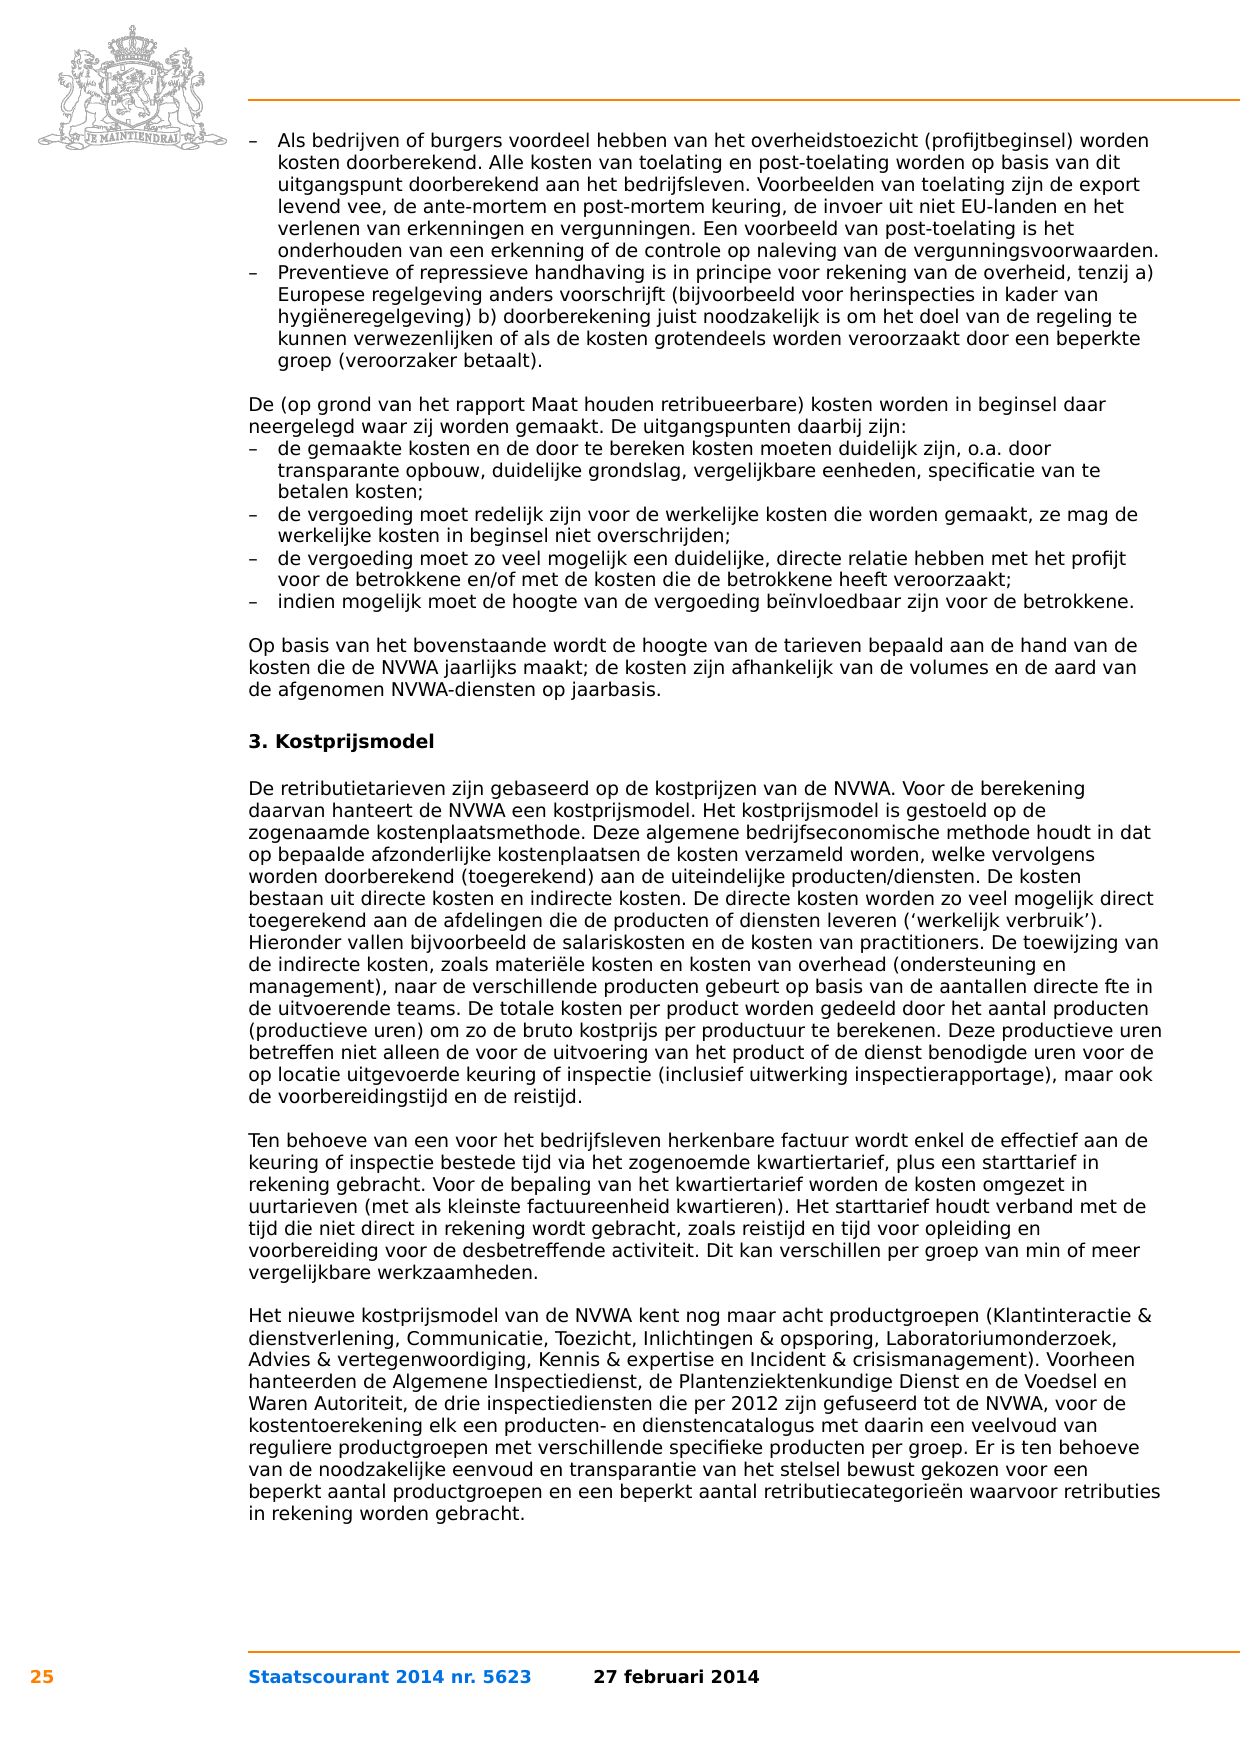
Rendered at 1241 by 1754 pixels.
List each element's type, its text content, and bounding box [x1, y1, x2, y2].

text Ten behoeve van een voor het bedrijfsleven herkenbare factuur wordt enkel de effectief aan de keuring of inspectie bestede tijd via het zogenoemde kwartiertarief, plus een starttarief in rekening gebracht. Voor de bepaling van het kwartiertarief worden de kosten omgezet in uurtarieven (met als kleinste factuureenheid kwartieren). Het starttarief houdt verband met de tijd die niet direct in rekening wordt gebracht, zoals reistijd en tijd voor opleiding en voorbereiding voor de desbetreffende activiteit. Dit kan verschillen per groep van min of meer vergelijkbare werkzaamheden. [248, 1130, 1163, 1283]
text De retributietarieven zijn gebaseerd op de kostprijzen van de NVWA. Voor de berekening daarvan hanteert de NVWA een kostprijsmodel. Het kostprijsmodel is gestoeld op de zogenaamde kostenplaatsmethode. Deze algemene bedrijfseconomische methode houdt in dat op bepaalde afzonderlijke kostenplaatsen de kosten verzameld worden, welke vervolgens worden doorberekend (toegerekend) aan de uiteindelijke producten/diensten. De kosten bestaan uit directe kosten en indirecte kosten. De directe kosten worden zo veel mogelijk direct toegerekend aan de afdelingen die de producten of diensten leveren (‘werkelijk verbruik’). Hieronder vallen bijvoorbeeld de salariskosten en de kosten van practitioners. De toewijzing van de indirecte kosten, zoals materiële kosten en kosten van overhead (ondersteuning en management), naar de verschillende producten gebeurt op basis van de aantallen directe fte in de uitvoerende teams. De totale kosten per product worden gedeeld door het aantal producten (productieve uren) om zo de bruto kostprijs per productuur te berekenen. Deze productieve uren betreffen niet alleen de voor de uitvoering van het product of de dienst benodigde uren voor de op locatie uitgevoerde keuring of inspectie (inclusief uitwerking inspectierapportage), maar ook de voorbereidingstijd en de reistijd. [248, 778, 1163, 1108]
text – de vergoeding moet redelijk zijn voor de werkelijke kosten die worden gemaakt, ze mag de werkelijke kosten in beginsel niet overschrijden; [248, 503, 1163, 547]
text Het nieuwe kostprijsmodel van de NVWA kent nog maar acht productgroepen (Klantinteractie & dienstverlening, Communicatie, Toezicht, Inlichtingen & opsporing, Laboratoriumonderzoek, Advies & vertegenwoordiging, Kennis & expertise en Incident & crisismanagement). Voorheen hanteerden de Algemene Inspectiedienst, de Plantenziektenkundige Dienst en de Voedsel en Waren Autoriteit, de drie inspectiediensten die per 2012 zijn gefuseerd tot de NVWA, voor de kostentoerekening elk een producten- en dienstencatalogus met daarin een veelvoud van reguliere productgroepen met verschillende specifieke producten per groep. Er is ten behoeve van de noodzakelijke eenvoud en transparantie van het stelsel bewust gekozen voor een beperkt aantal productgroepen en een beperkt aantal retributiecategorieën waarvoor retributies in rekening worden gebracht. [248, 1305, 1163, 1525]
text Op basis van het bovenstaande wordt de hoogte van de tarieven bepaald aan de hand van de kosten die de NVWA jaarlijks maakt; de kosten zijn afhankelijk van de volumes en de aard van de afgenomen NVWA-diensten op jaarbasis. [248, 635, 1163, 701]
text – de vergoeding moet zo veel mogelijk een duidelijke, directe relatie hebben met het profijt voor de betrokkene en/of met de kosten die de betrokkene heeft veroorzaakt; [248, 547, 1163, 591]
text – indien mogelijk moet de hoogte van de vergoeding beïnvloedbaar zijn voor de betrokkene. [248, 591, 1163, 613]
text De (op grond van het rapport Maat houden retribueerbare) kosten worden in beginsel daar neergelegd waar zij worden gemaakt. De uitgangspunten daarbij zijn: [248, 393, 1163, 437]
text – de gemaakte kosten en de door te bereken kosten moeten duidelijk zijn, o.a. door transparante opbouw, duidelijke grondslag, vergelijkbare eenheden, specificatie van te betalen kosten; [248, 437, 1163, 503]
text – Preventieve of repressieve handhaving is in principe voor rekening van de overheid, tenzij a) Europese regelgeving anders voorschrijft (bijvoorbeeld voor herinspecties in kader van hygiëneregelgeving) b) doorberekening juist noodzakelijk is om het doel van de regeling te kunnen verwezenlijken of als de kosten grotendeels worden veroorzaakt door een beperkte groep (veroorzaker betaalt). [248, 262, 1163, 372]
picture [38, 25, 227, 150]
subtitle 3. Kostprijsmodel [248, 731, 1163, 753]
text – Als bedrijven of burgers voordeel hebben van het overheidstoezicht (profijtbeginsel) worden kosten doorberekend. Alle kosten van toelating en post-toelating worden op basis van dit uitgangspunt doorberekend aan het bedrijfsleven. Voorbeelden van toelating zijn de export levend vee, de ante-mortem en post-mortem keuring, de invoer uit niet EU-landen en het verlenen van erkenningen en vergunningen. Een voorbeeld van post-toelating is het onderhouden van een erkenning of de controle op naleving van de vergunningsvoorwaarden. [248, 130, 1163, 262]
